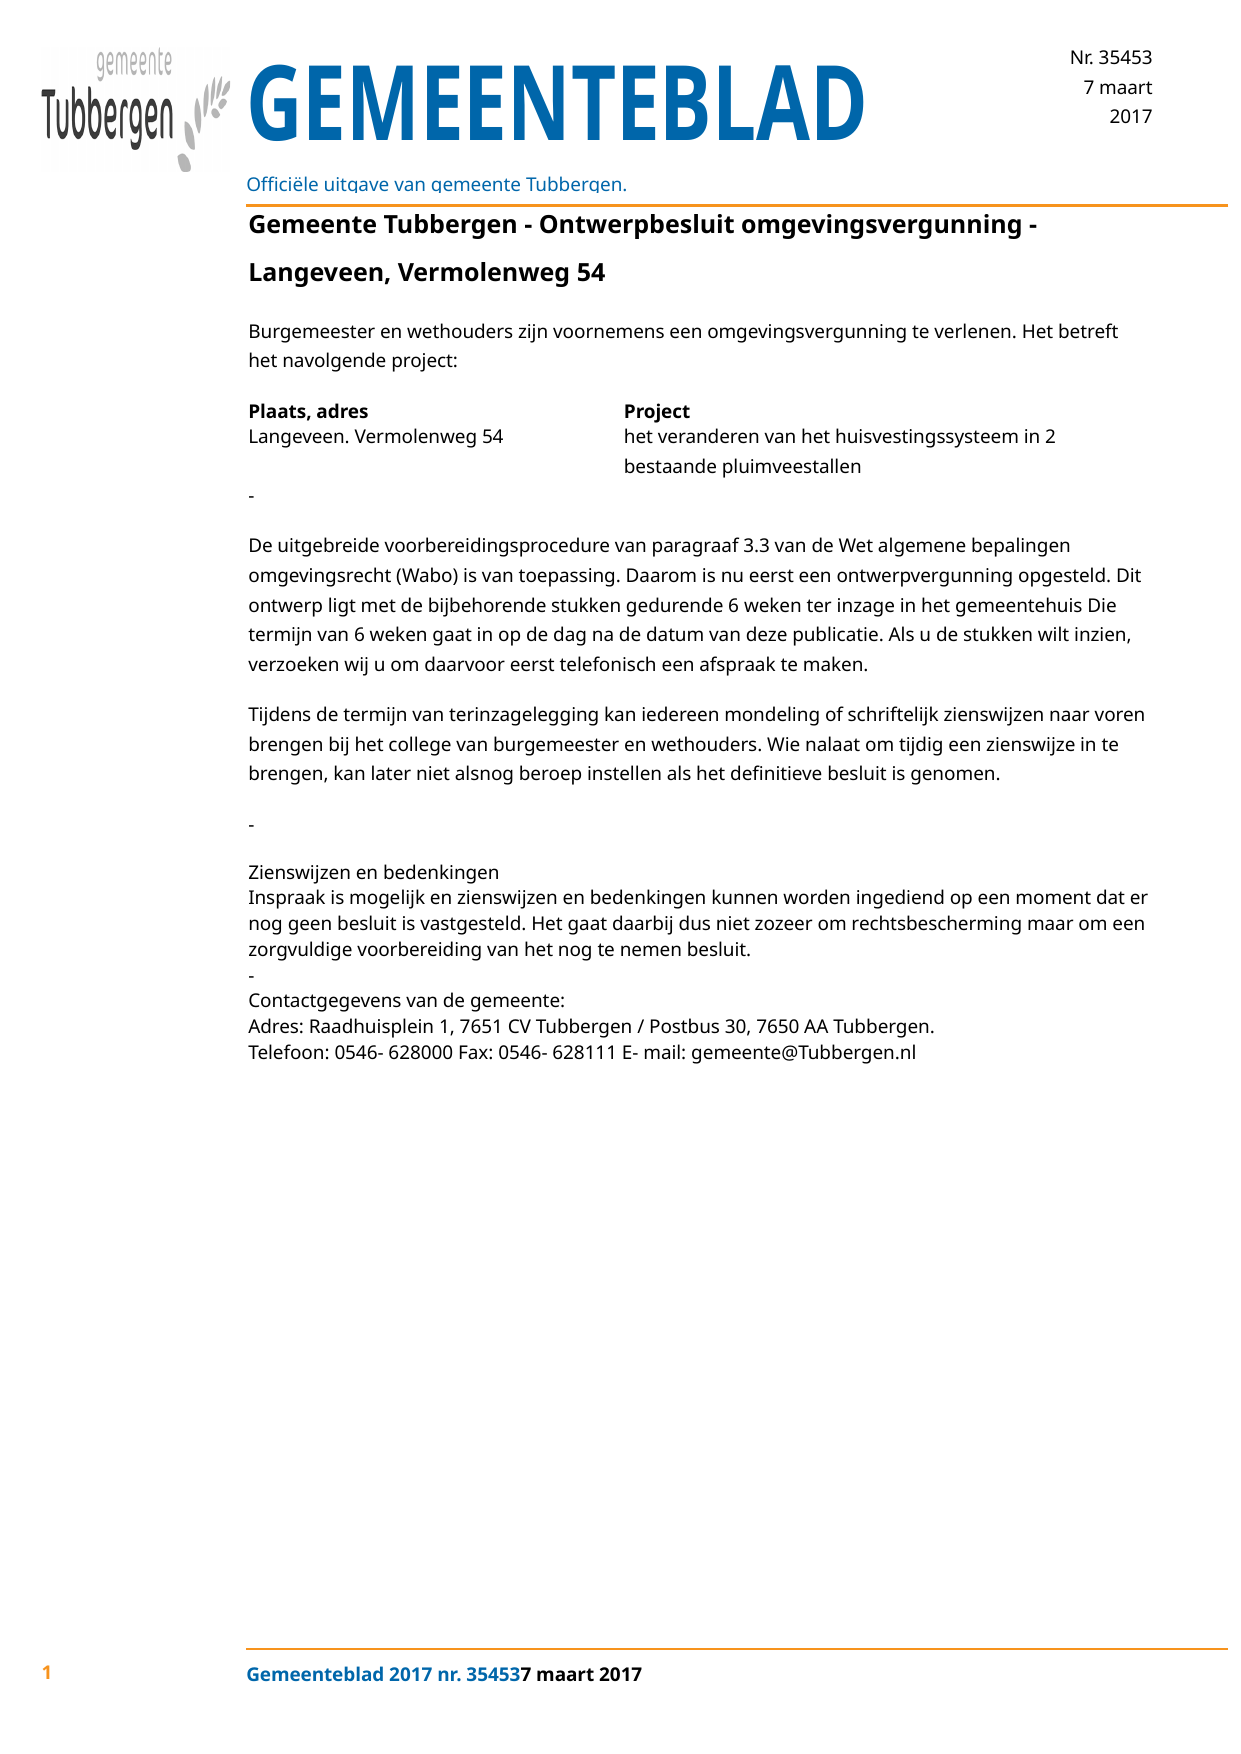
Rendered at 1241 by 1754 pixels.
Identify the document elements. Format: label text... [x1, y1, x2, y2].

table_cell het veranderen van het huisvestingssysteem in 2 bestaande pluimveestallen [624, 424, 1152, 479]
text Burgemeester en wethouders zijn voornemens een omgevingsvergunning te verlenen. Het betreft het navolgende project: [248, 318, 1152, 373]
text Telefoon: 0546- 628000 Fax: 0546- 628111 E- mail: gemeente@Tubbergen.nl [248, 1039, 1152, 1065]
text Tijdens de termijn van terinzagelegging kan iedereen mondeling of schriftelijk zienswijzen naar voren brengen bij het college van burgemeester en wethouders. Wie nalaat om tijdig een zienswijze in te brengen, kan later niet alsnog beroep instellen als het definitieve besluit is genomen. [248, 701, 1152, 786]
text De uitgebreide voorbereidingsprocedure van paragraaf 3.3 van de Wet algemene bepalingen omgevingsrecht (Wabo) is van toepassing. Daarom is nu eerst een ontwerpvergunning opgesteld. Dit ontwerp ligt met de bijbehorende stukken gedurende 6 weken ter inzage in het gemeentehuis Die termijn van 6 weken gaat in op de dag na de datum van deze publicatie. Als u de stukken wilt inzien, verzoeken wij u om daarvoor eerst telefonisch een afspraak te maken. [248, 533, 1152, 677]
table_cell Langeveen. Vermolenweg 54 [248, 424, 624, 479]
picture [41, 47, 231, 172]
text - [248, 962, 1152, 987]
text - [248, 482, 1152, 508]
text Adres: Raadhuisplein 1, 7651 CV Tubbergen / Postbus 30, 7650 AA Tubbergen. [248, 1013, 1152, 1039]
text - [248, 811, 1152, 837]
text Gemeente Tubbergen - Ontwerpbesluit omgevingsvergunning - Langeveen, Vermolenweg 54 [248, 207, 1152, 288]
text Zienswijzen en bedenkingen [248, 859, 1152, 884]
table_header Plaats, adres [248, 398, 624, 424]
text Inspraak is mogelijk en zienswijzen en bedenkingen kunnen worden ingediend op een moment dat er nog geen besluit is vastgesteld. Het gaat daarbij dus niet zozeer om rechtsbescherming maar om een zorgvuldige voorbereiding van het nog te nemen besluit. [248, 884, 1152, 962]
table_header Project [624, 398, 1152, 424]
text Contactgegevens van de gemeente: [248, 987, 1152, 1013]
